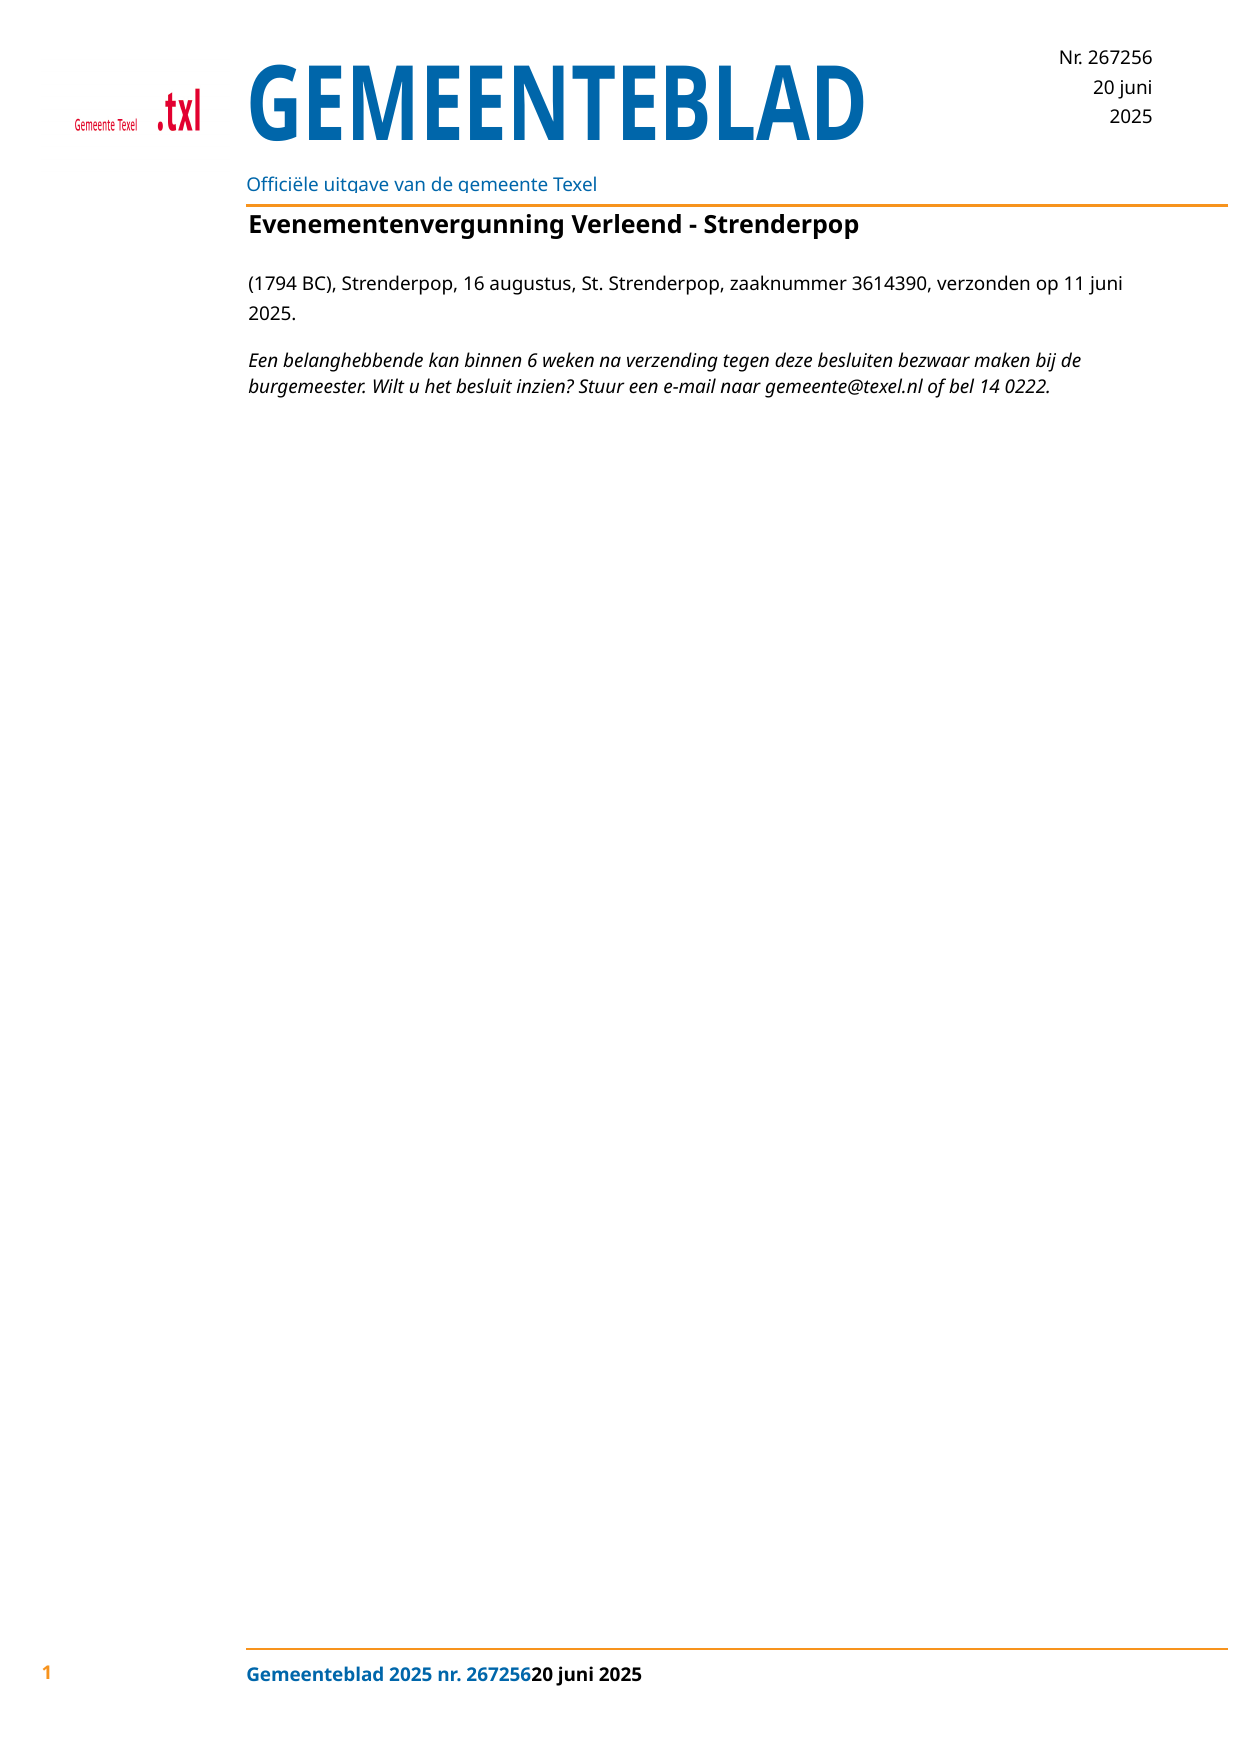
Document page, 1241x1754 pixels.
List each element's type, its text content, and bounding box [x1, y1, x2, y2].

text Evenementenvergunning Verleend - Strenderpop [248, 207, 1152, 241]
text (1794 BC), Strenderpop, 16 augustus, St. Strenderpop, zaaknummer 3614390, verzonden op 11 juni 2025. [248, 270, 1152, 326]
picture [41, 47, 231, 172]
text Een belanghebbende kan binnen 6 weken na verzending tegen deze besluiten bezwaar maken bij de burgemeester. Wilt u het besluit inzien? Stuur een e-mail naar gemeente@texel.nl of bel 14 0222. [248, 348, 1152, 399]
